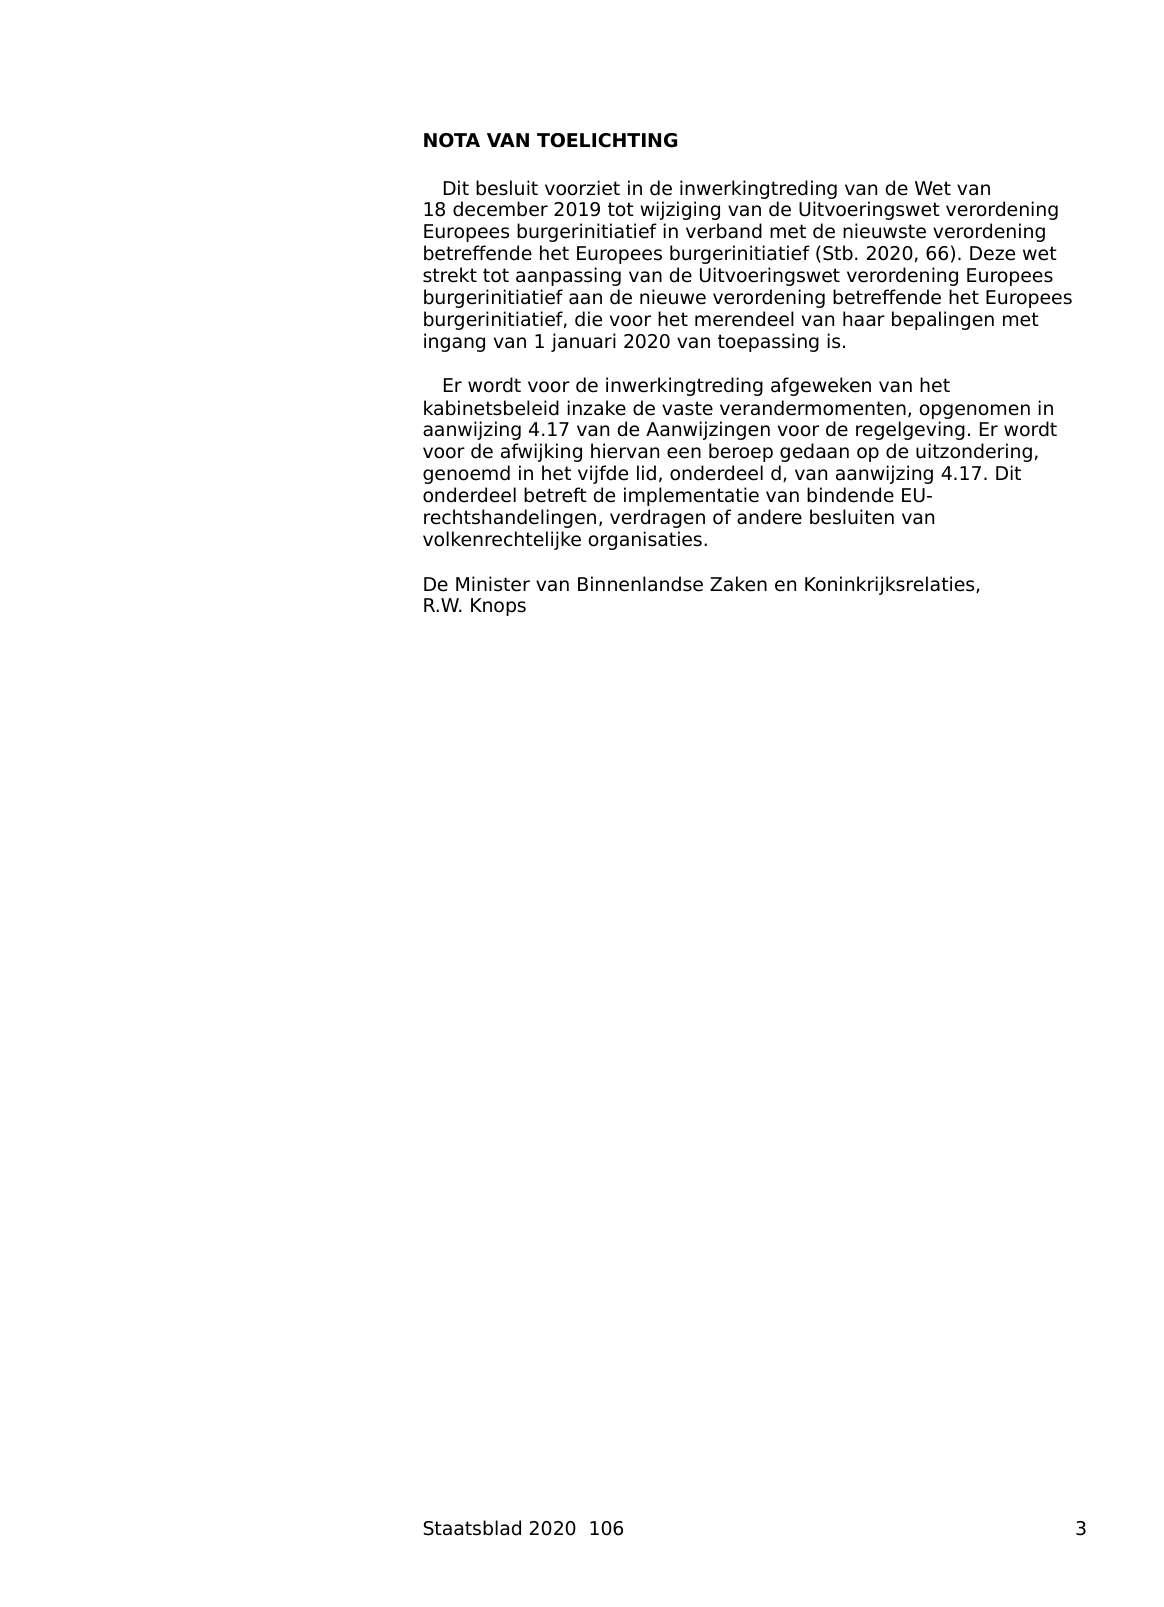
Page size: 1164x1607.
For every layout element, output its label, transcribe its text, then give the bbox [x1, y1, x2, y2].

text De Minister van Binnenlandse Zaken en Koninkrijksrelaties, R.W. Knops [422, 573, 1087, 617]
subtitle NOTA VAN TOELICHTING [422, 130, 1087, 152]
text Er wordt voor de inwerkingtreding afgeweken van het kabinetsbeleid inzake de vaste verandermomenten, opgenomen in aanwijzing 4.17 van de Aanwijzingen voor de regelgeving. Er wordt voor de afwijking hiervan een beroep gedaan op de uitzondering, genoemd in het vijfde lid, onderdeel d, van aanwijzing 4.17. Dit onderdeel betreft de implementatie van bindende EU-rechtshandelingen, verdragen of andere besluiten van volkenrechtelijke organisaties. [422, 375, 1087, 551]
text Dit besluit voorziet in de inwerkingtreding van de Wet van 18 december 2019 tot wijziging van de Uitvoeringswet verordening Europees burgerinitiatief in verband met de nieuwste verordening betreffende het Europees burgerinitiatief (Stb. 2020, 66). Deze wet strekt tot aanpassing van de Uitvoeringswet verordening Europees burgerinitiatief aan de nieuwe verordening betreffende het Europees burgerinitiatief, die voor het merendeel van haar bepalingen met ingang van 1 januari 2020 van toepassing is. [422, 177, 1087, 353]
